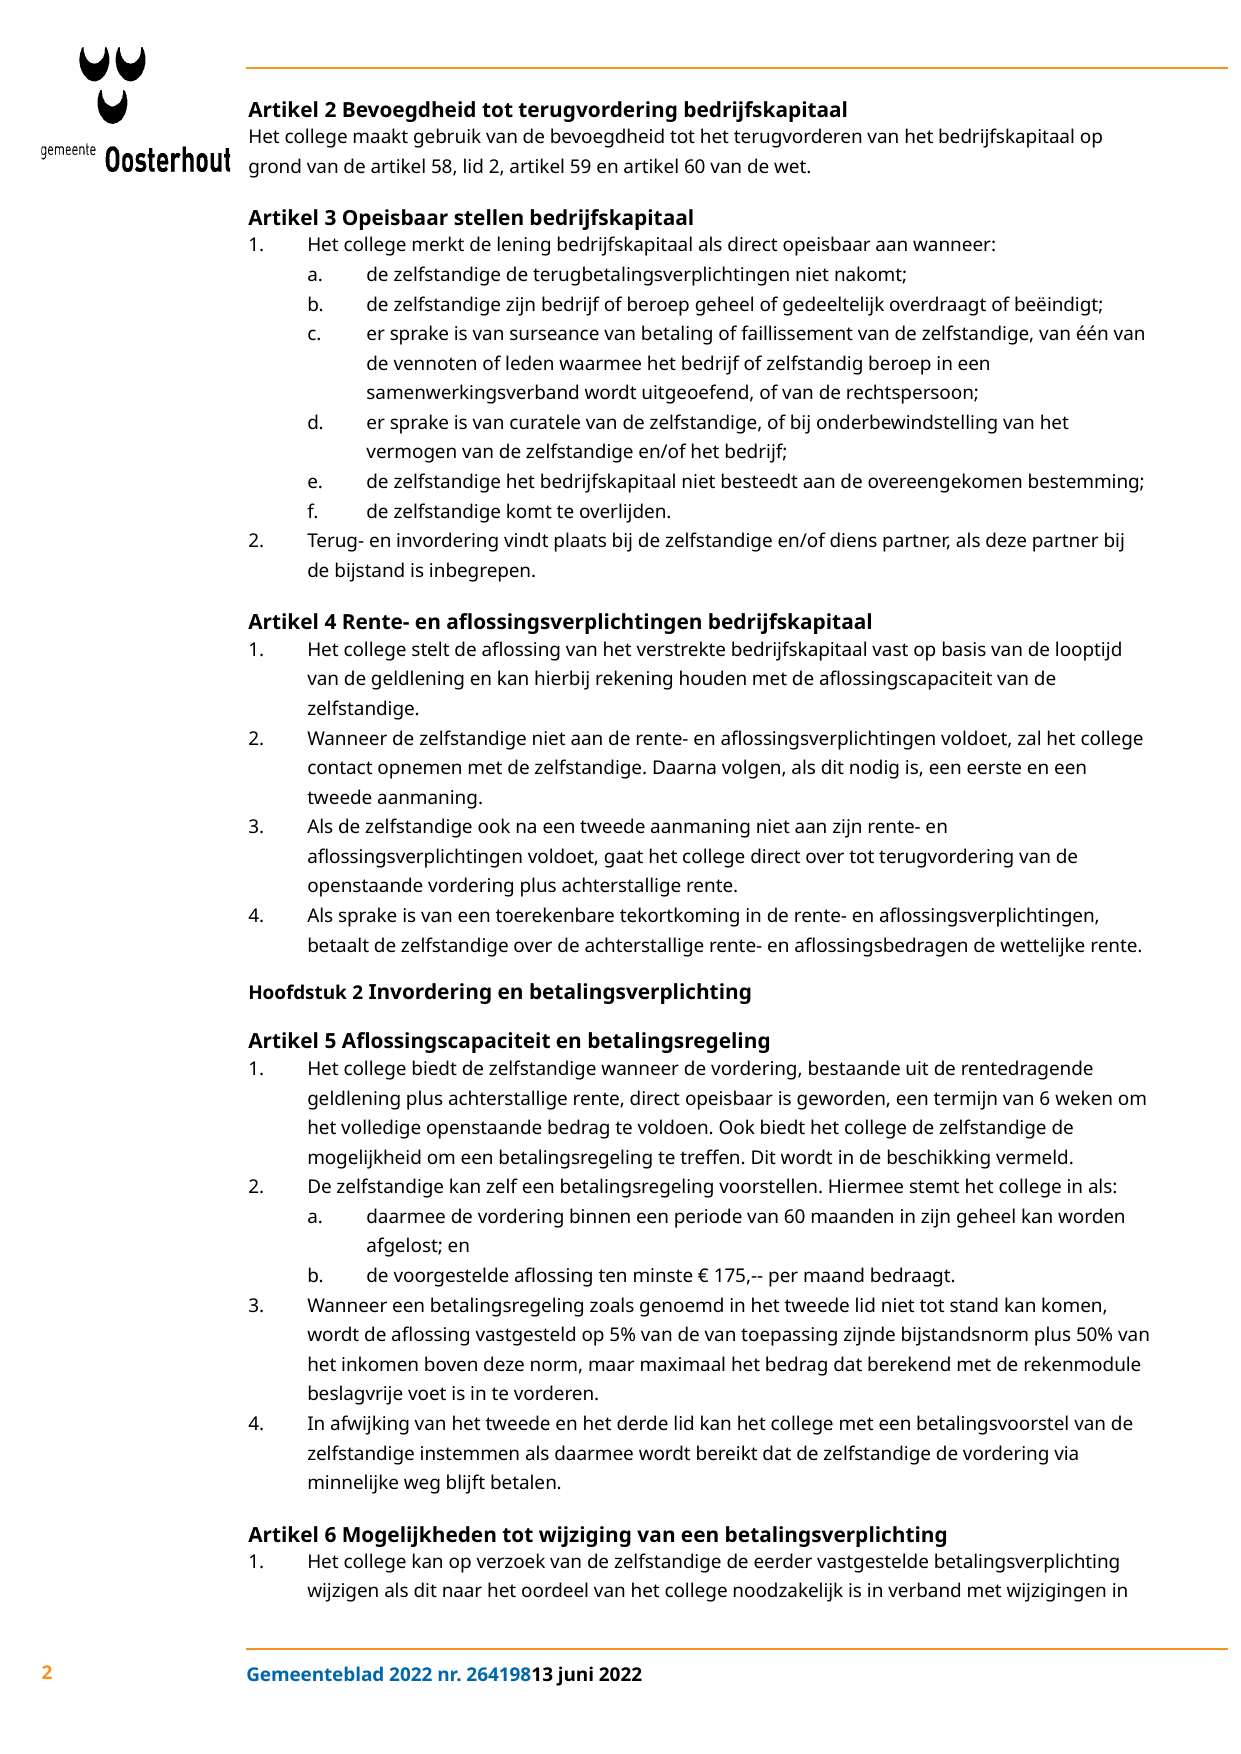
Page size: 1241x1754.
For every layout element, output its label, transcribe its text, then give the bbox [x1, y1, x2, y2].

text Artikel 5 Aflossingscapaciteit en betalingsregeling [248, 1027, 1152, 1055]
list de zelfstandige het bedrijfskapitaal niet besteedt aan de overeengekomen bestemming; [307, 468, 1152, 494]
list Het college merkt de lening bedrijfskapitaal als direct opeisbaar aan wanneer: [248, 232, 1152, 257]
list Wanneer de zelfstandige niet aan de rente- en aflossingsverplichtingen voldoet, zal het college contact opnemen met de zelfstandige. Daarna volgen, als dit nodig is, een eerste en een tweede aanmaning. [248, 725, 1152, 809]
list Het college stelt de aflossing van het verstrekte bedrijfskapitaal vast op basis van de looptijd van de geldlening en kan hierbij rekening houden met de aflossingscapaciteit van de zelfstandige. [248, 636, 1152, 721]
text Artikel 4 Rente- en aflossingsverplichtingen bedrijfskapitaal [248, 607, 1152, 636]
list De zelfstandige kan zelf een betalingsregeling voorstellen. Hiermee stemt het college in als: [248, 1173, 1152, 1199]
text Artikel 6 Mogelijkheden tot wijziging van een betalingsverplichting [248, 1520, 1152, 1548]
list er sprake is van curatele van de zelfstandige, of bij onderbewindstelling van het vermogen van de zelfstandige en/of het bedrijf; [307, 409, 1152, 464]
list Terug- en invordering vindt plaats bij de zelfstandige en/of diens partner, als deze partner bij de bijstand is inbegrepen. [248, 527, 1152, 583]
list Het college biedt de zelfstandige wanneer de vordering, bestaande uit de rentedragende geldlening plus achterstallige rente, direct opeisbaar is geworden, een termijn van 6 weken om het volledige openstaande bedrag te voldoen. Ook biedt het college de zelfstandige de mogelijkheid om een betalingsregeling te treffen. Dit wordt in de beschikking vermeld. [248, 1055, 1152, 1169]
list er sprake is van surseance van betaling of faillissement van de zelfstandige, van één van de vennoten of leden waarmee het bedrijf of zelfstandig beroep in een samenwerkingsverband wordt uitgeoefend, of van de rechtspersoon; [307, 320, 1152, 405]
list de voorgestelde aflossing ten minste € 175,-- per maand bedraagt. [307, 1262, 1152, 1288]
list de zelfstandige komt te overlijden. [307, 498, 1152, 524]
list Het college kan op verzoek van de zelfstandige de eerder vastgestelde betalingsverplichting wijzigen als dit naar het oordeel van het college noodzakelijk is in verband met wijzigingen in [248, 1548, 1152, 1603]
list In afwijking van het tweede en het derde lid kan het college met een betalingsvoorstel van de zelfstandige instemmen als daarmee wordt bereikt dat de zelfstandige de vordering via minnelijke weg blijft betalen. [248, 1410, 1152, 1495]
list Wanneer een betalingsregeling zoals genoemd in het tweede lid niet tot stand kan komen, wordt de aflossing vastgesteld op 5% van de van toepassing zijnde bijstandsnorm plus 50% van het inkomen boven deze norm, maar maximaal het bedrag dat berekend met de rekenmodule beslagvrije voet is in te vorderen. [248, 1292, 1152, 1406]
text Het college maakt gebruik van de bevoegdheid tot het terugvorderen van het bedrijfskapitaal op grond van de artikel 58, lid 2, artikel 59 en artikel 60 van de wet. [248, 123, 1152, 178]
picture [41, 47, 231, 172]
list de zelfstandige de terugbetalingsverplichtingen niet nakomt; [307, 261, 1152, 287]
text Artikel 2 Bevoegdheid tot terugvordering bedrijfskapitaal [248, 95, 1152, 123]
text Artikel 3 Opeisbaar stellen bedrijfskapitaal [248, 203, 1152, 232]
text Hoofdstuk 2 Invordering en betalingsverplichting [248, 977, 1152, 1006]
list Als de zelfstandige ook na een tweede aanmaning niet aan zijn rente- en aflossingsverplichtingen voldoet, gaat het college direct over tot terugvordering van de openstaande vordering plus achterstallige rente. [248, 813, 1152, 898]
list Als sprake is van een toerekenbare tekortkoming in de rente- en aflossingsverplichtingen, betaalt de zelfstandige over de achterstallige rente- en aflossingsbedragen de wettelijke rente. [248, 902, 1152, 957]
list daarmee de vordering binnen een periode van 60 maanden in zijn geheel kan worden afgelost; en [307, 1203, 1152, 1258]
list de zelfstandige zijn bedrijf of beroep geheel of gedeeltelijk overdraagt of beëindigt; [307, 291, 1152, 317]
